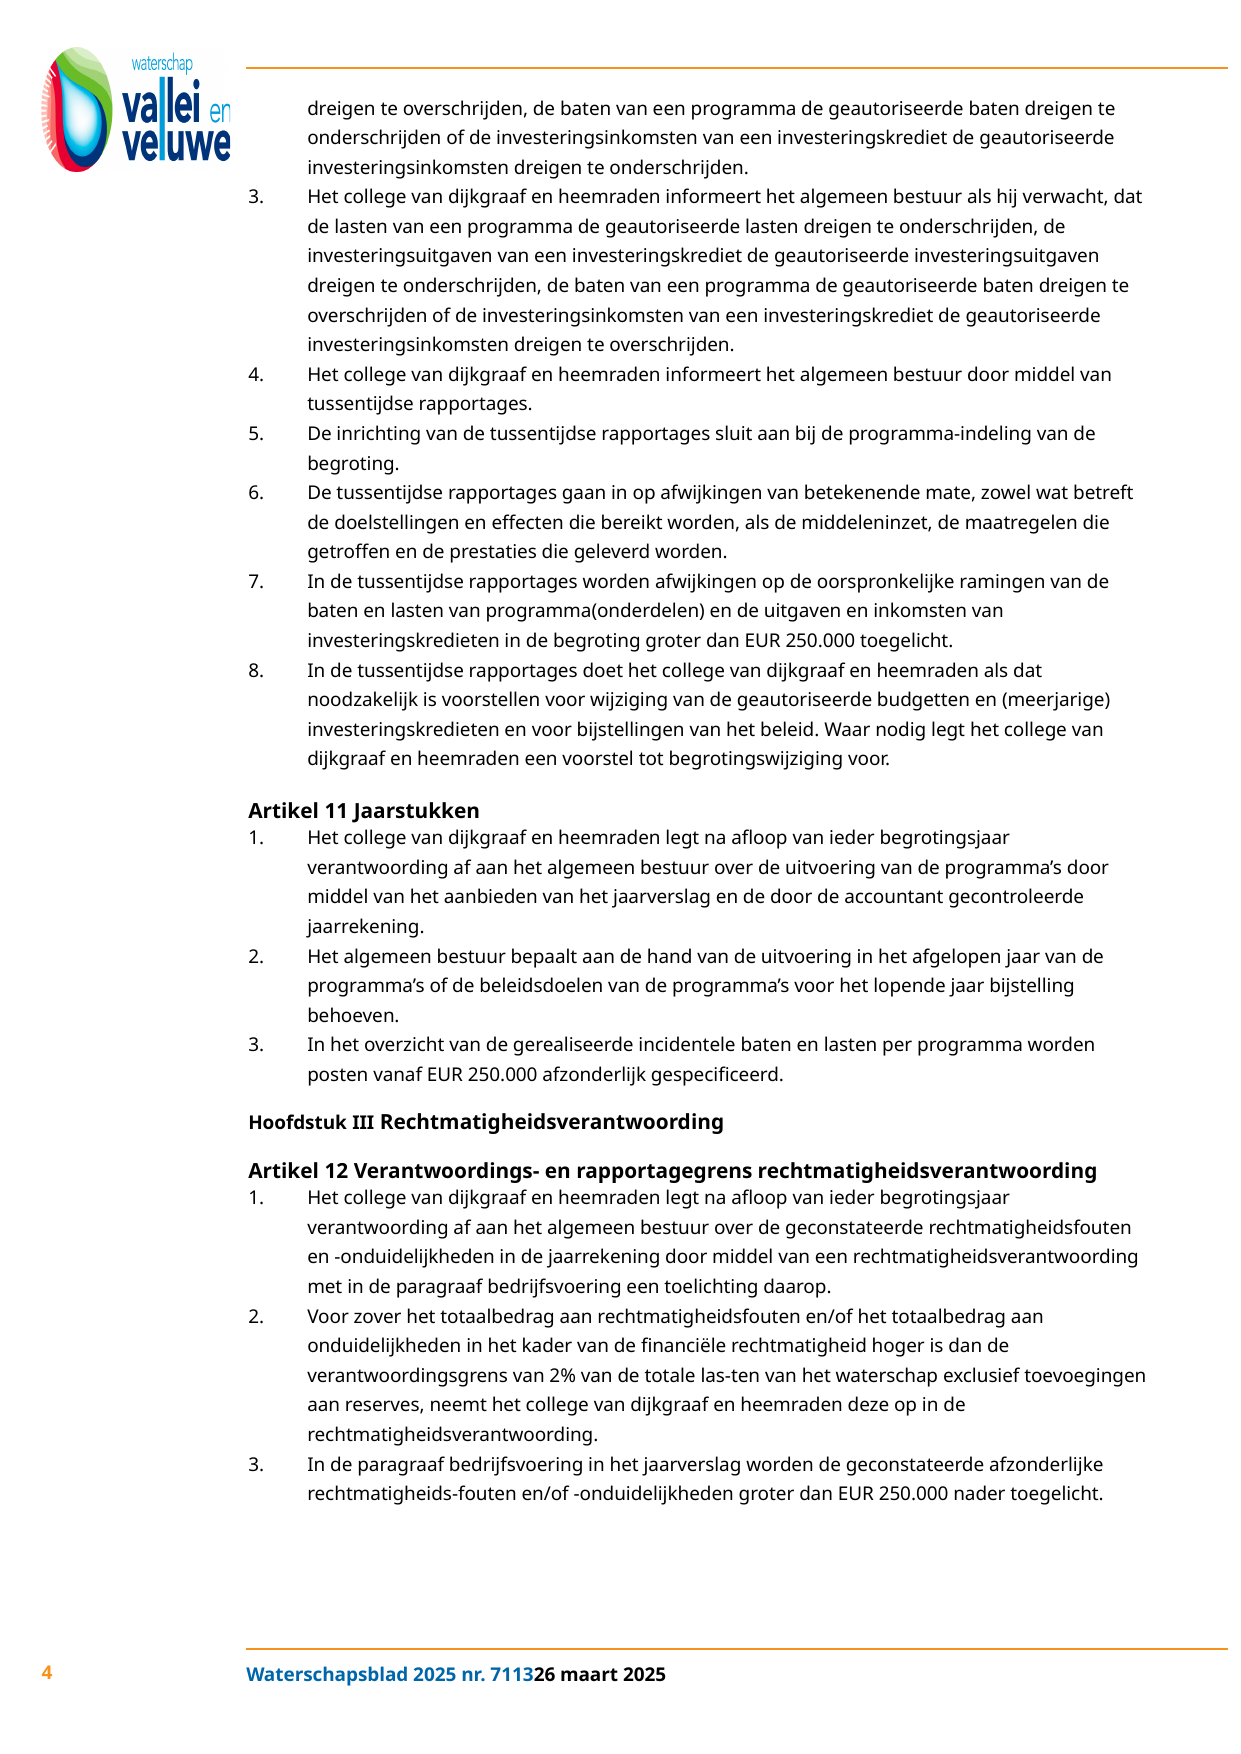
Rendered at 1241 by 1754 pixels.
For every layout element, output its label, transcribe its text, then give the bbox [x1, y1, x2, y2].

list Het college van dijkgraaf en heemraden informeert het algemeen bestuur als hij verwacht, dat de lasten van een programma de geautoriseerde lasten dreigen te onderschrijden, de investeringsuitgaven van een investeringskrediet de geautoriseerde investeringsuitgaven dreigen te onderschrijden, de baten van een programma de geautoriseerde baten dreigen te overschrijden of de investeringsinkomsten van een investeringskrediet de geautoriseerde investeringsinkomsten dreigen te overschrijden. [248, 183, 1152, 357]
list dreigen te overschrijden, de baten van een programma de geautoriseerde baten dreigen te onderschrijden of de investeringsinkomsten van een investeringskrediet de geautoriseerde investeringsinkomsten dreigen te onderschrijden. [248, 95, 1152, 180]
text Artikel 11 Jaarstukken [248, 796, 1152, 824]
list In de tussentijdse rapportages doet het college van dijkgraaf en heemraden als dat noodzakelijk is voorstellen voor wijziging van de geautoriseerde budgetten en (meerjarige) investeringskredieten en voor bijstellingen van het beleid. Waar nodig legt het college van dijkgraaf en heemraden een voorstel tot begrotingswijziging voor. [248, 657, 1152, 771]
list De tussentijdse rapportages gaan in op afwijkingen van betekenende mate, zowel wat betreft de doelstellingen en effecten die bereikt worden, als de middeleninzet, de maatregelen die getroffen en de prestaties die geleverd worden. [248, 479, 1152, 564]
list Het college van dijkgraaf en heemraden informeert het algemeen bestuur door middel van tussentijdse rapportages. [248, 361, 1152, 416]
list Het college van dijkgraaf en heemraden legt na afloop van ieder begrotingsjaar verantwoording af aan het algemeen bestuur over de geconstateerde rechtmatigheidsfouten en -onduidelijkheden in de jaarrekening door middel van een rechtmatigheidsverantwoording met in de paragraaf bedrijfsvoering een toelichting daarop. [248, 1184, 1152, 1299]
text Artikel 12 Verantwoordings- en rapportagegrens rechtmatigheidsverantwoording [248, 1156, 1152, 1184]
list Het algemeen bestuur bepaalt aan de hand van de uitvoering in het afgelopen jaar van de programma’s of de beleidsdoelen van de programma’s voor het lopende jaar bijstelling behoeven. [248, 943, 1152, 1028]
text Hoofdstuk III Rechtmatigheidsverantwoording [248, 1107, 1152, 1135]
list In de paragraaf bedrijfsvoering in het jaarverslag worden de geconstateerde afzonderlijke rechtmatigheids-fouten en/of -onduidelijkheden groter dan EUR 250.000 nader toegelicht. [248, 1451, 1152, 1506]
list Voor zover het totaalbedrag aan rechtmatigheidsfouten en/of het totaalbedrag aan onduidelijkheden in het kader van de financiële rechtmatigheid hoger is dan de verantwoordingsgrens van 2% van de totale las-ten van het waterschap exclusief toevoegingen aan reserves, neemt het college van dijkgraaf en heemraden deze op in de rechtmatigheidsverantwoording. [248, 1303, 1152, 1447]
list Het college van dijkgraaf en heemraden legt na afloop van ieder begrotingsjaar verantwoording af aan het algemeen bestuur over de uitvoering van de programma’s door middel van het aanbieden van het jaarverslag en de door de accountant gecontroleerde jaarrekening. [248, 824, 1152, 939]
picture [41, 47, 231, 172]
list In het overzicht van de gerealiseerde incidentele baten en lasten per programma worden posten vanaf EUR 250.000 afzonderlijk gespecificeerd. [248, 1032, 1152, 1087]
list De inrichting van de tussentijdse rapportages sluit aan bij de programma-indeling van de begroting. [248, 420, 1152, 476]
list In de tussentijdse rapportages worden afwijkingen op de oorspronkelijke ramingen van de baten en lasten van programma(onderdelen) en de uitgaven en inkomsten van investeringskredieten in de begroting groter dan EUR 250.000 toegelicht. [248, 568, 1152, 653]
